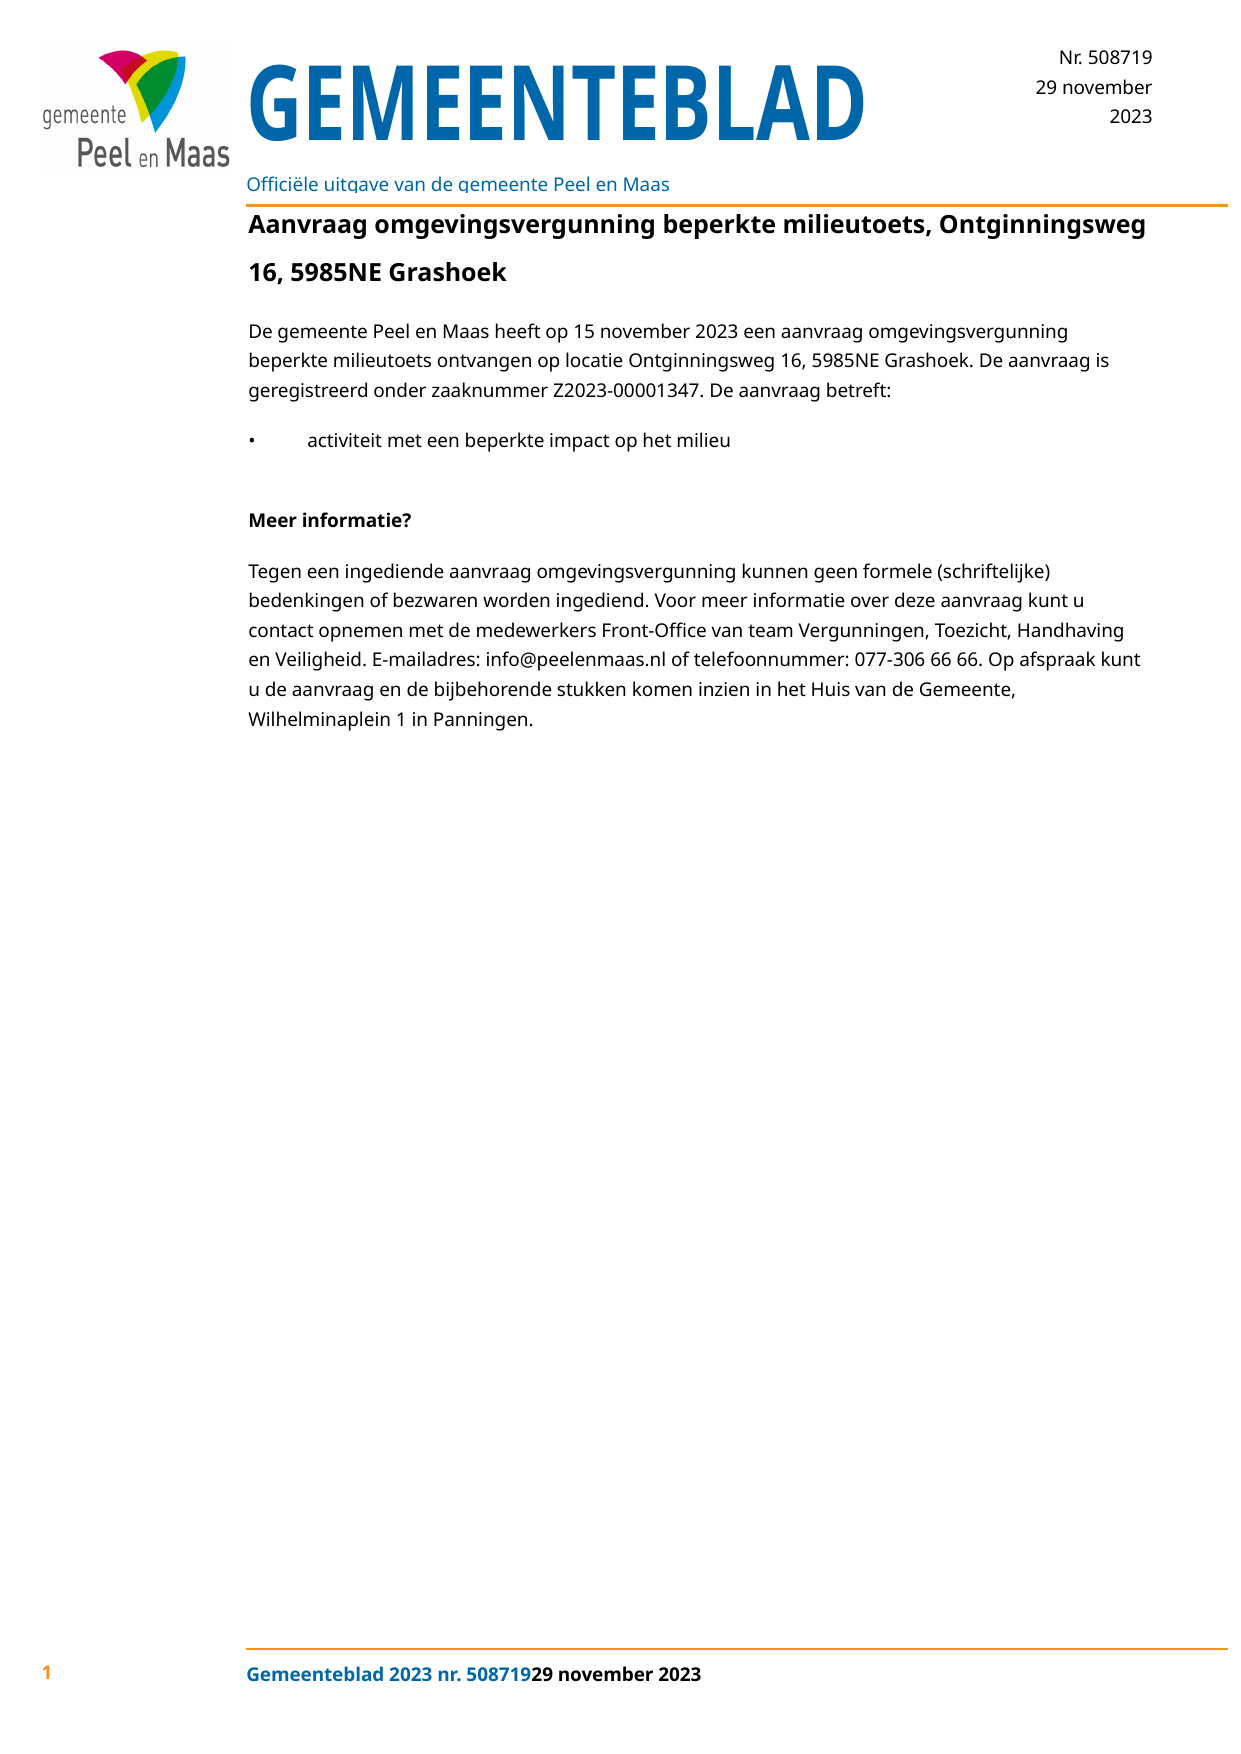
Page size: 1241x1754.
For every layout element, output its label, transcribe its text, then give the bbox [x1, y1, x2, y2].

text Tegen een ingediende aanvraag omgevingsvergunning kunnen geen formele (schriftelijke) bedenkingen of bezwaren worden ingediend. Voor meer informatie over deze aanvraag kunt u contact opnemen met de medewerkers Front-Office van team Vergunningen, Toezicht, Handhaving en Veiligheid. E-mailadres: info@peelenmaas.nl of telefoonnummer: 077-306 66 66. Op afspraak kunt u de aanvraag en de bijbehorende stukken komen inzien in het Huis van de Gemeente, Wilhelminaplein 1 in Panningen. [248, 558, 1152, 732]
list activiteit met een beperkte impact op het milieu [248, 427, 1152, 453]
picture [41, 47, 231, 172]
text Aanvraag omgevingsvergunning beperkte milieutoets, Ontginningsweg 16, 5985NE Grashoek [248, 207, 1152, 288]
text De gemeente Peel en Maas heeft op 15 november 2023 een aanvraag omgevingsvergunning beperkte milieutoets ontvangen op locatie Ontginningsweg 16, 5985NE Grashoek. De aanvraag is geregistreerd onder zaaknummer Z2023-00001347. De aanvraag betreft: [248, 318, 1152, 403]
text Meer informatie? [248, 507, 1152, 533]
